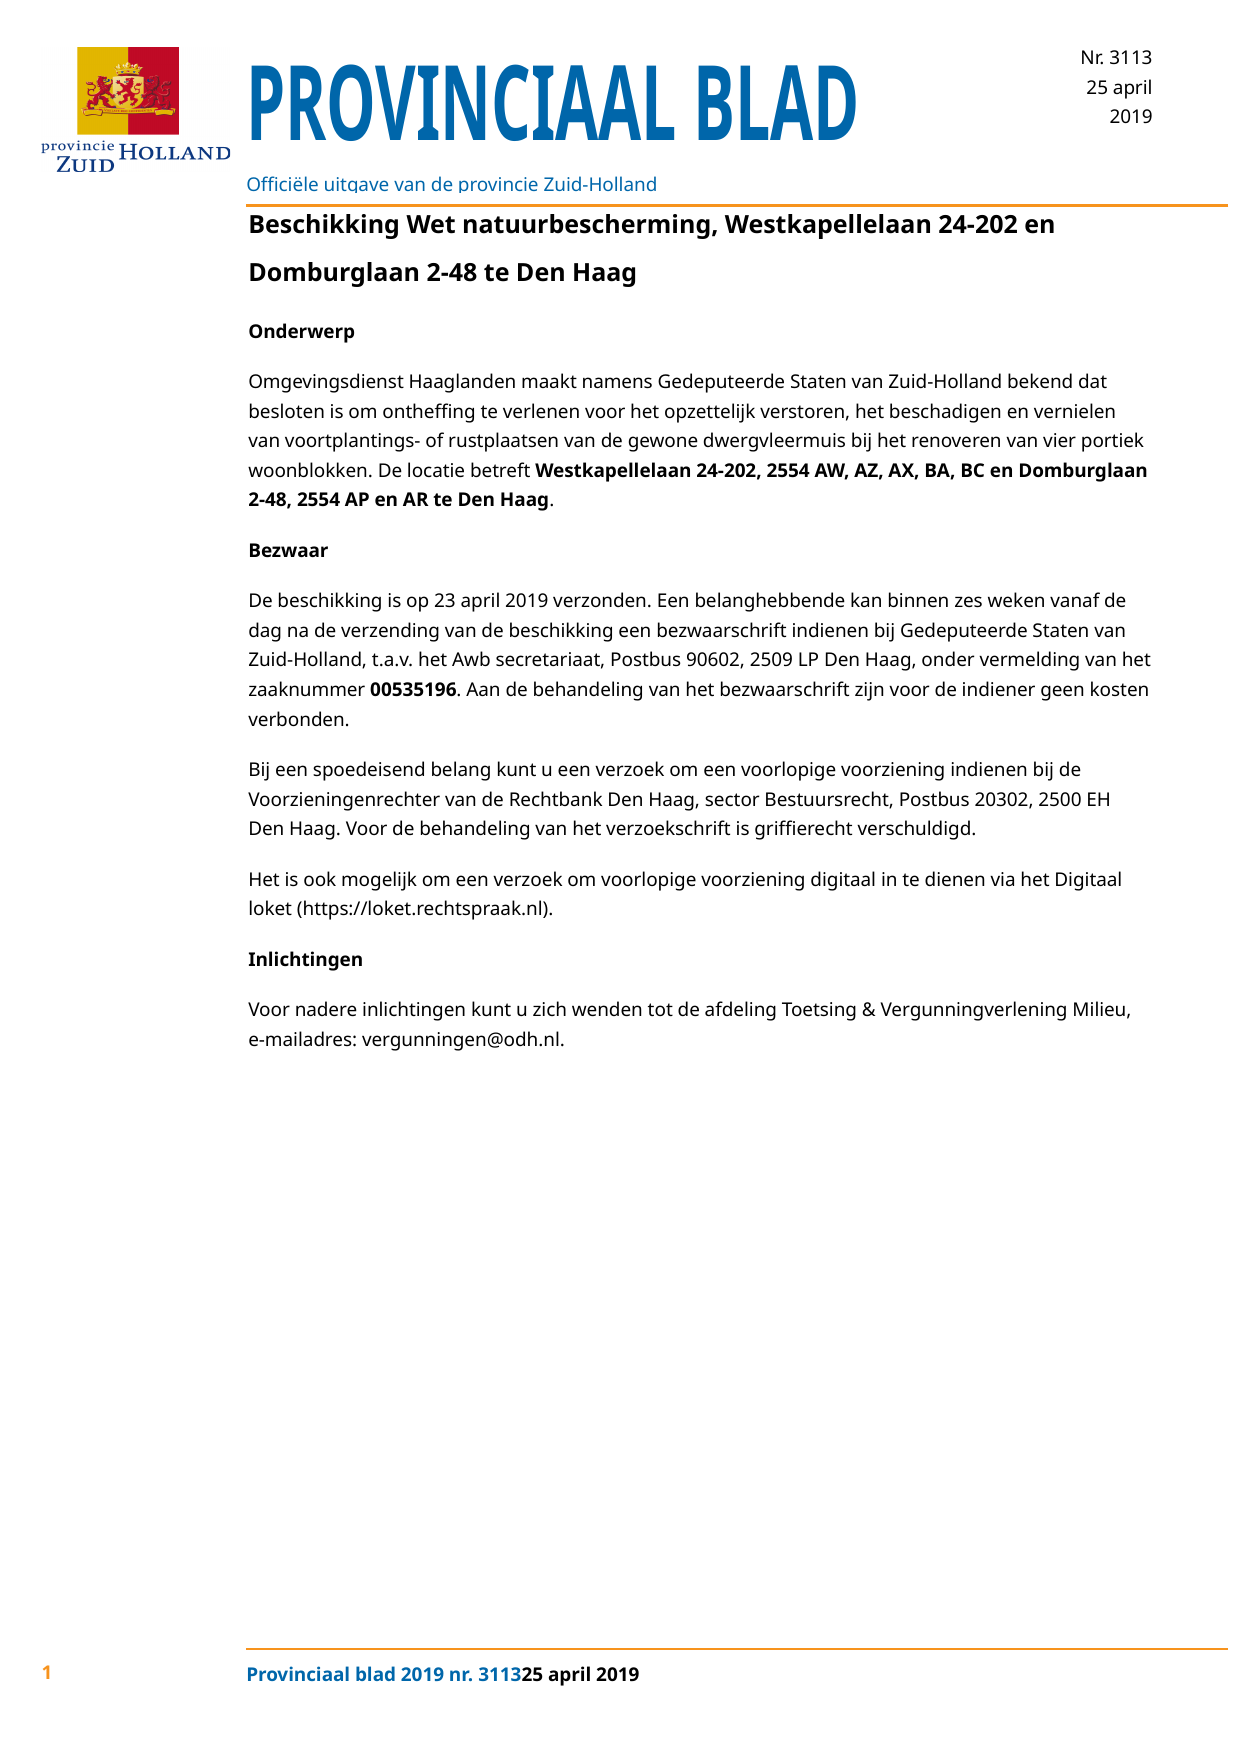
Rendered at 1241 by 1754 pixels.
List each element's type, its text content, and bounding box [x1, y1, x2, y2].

text De beschikking is op 23 april 2019 verzonden. Een belanghebbende kan binnen zes weken vanaf de dag na de verzending van de beschikking een bezwaarschrift indienen bij Gedeputeerde Staten van Zuid-Holland, t.a.v. het Awb secretariaat, Postbus 90602, 2509 LP Den Haag, onder vermelding van het zaaknummer 00535196. Aan de behandeling van het bezwaarschrift zijn voor de indiener geen kosten verbonden. [248, 587, 1152, 732]
text Het is ook mogelijk om een verzoek om voorlopige voorziening digitaal in te dienen via het Digitaal loket (https://loket.rechtspraak.nl). [248, 866, 1152, 921]
text Bezwaar [248, 537, 1152, 563]
text Voor nadere inlichtingen kunt u zich wenden tot de afdeling Toetsing & Vergunningverlening Milieu, e-mailadres: vergunningen@odh.nl. [248, 996, 1152, 1052]
text Omgevingsdienst Haaglanden maakt namens Gedeputeerde Staten van Zuid-Holland bekend dat besloten is om ontheffing te verlenen voor het opzettelijk verstoren, het beschadigen en vernielen van voortplantings- of rustplaatsen van de gewone dwergvleermuis bij het renoveren van vier portiek woonblokken. De locatie betreft Westkapellelaan 24-202, 2554 AW, AZ, AX, BA, BC en Domburglaan 2-48, 2554 AP en AR te Den Haag. [248, 368, 1152, 512]
text Beschikking Wet natuurbescherming, Westkapellelaan 24-202 en Domburglaan 2-48 te Den Haag [248, 207, 1152, 288]
text Inlichtingen [248, 946, 1152, 972]
text Onderwerp [248, 318, 1152, 344]
picture [41, 47, 231, 172]
text Bij een spoedeisend belang kunt u een verzoek om een voorlopige voorziening indienen bij de Voorzieningenrechter van de Rechtbank Den Haag, sector Bestuursrecht, Postbus 20302, 2500 EH Den Haag. Voor de behandeling van het verzoekschrift is griffierecht verschuldigd. [248, 756, 1152, 841]
